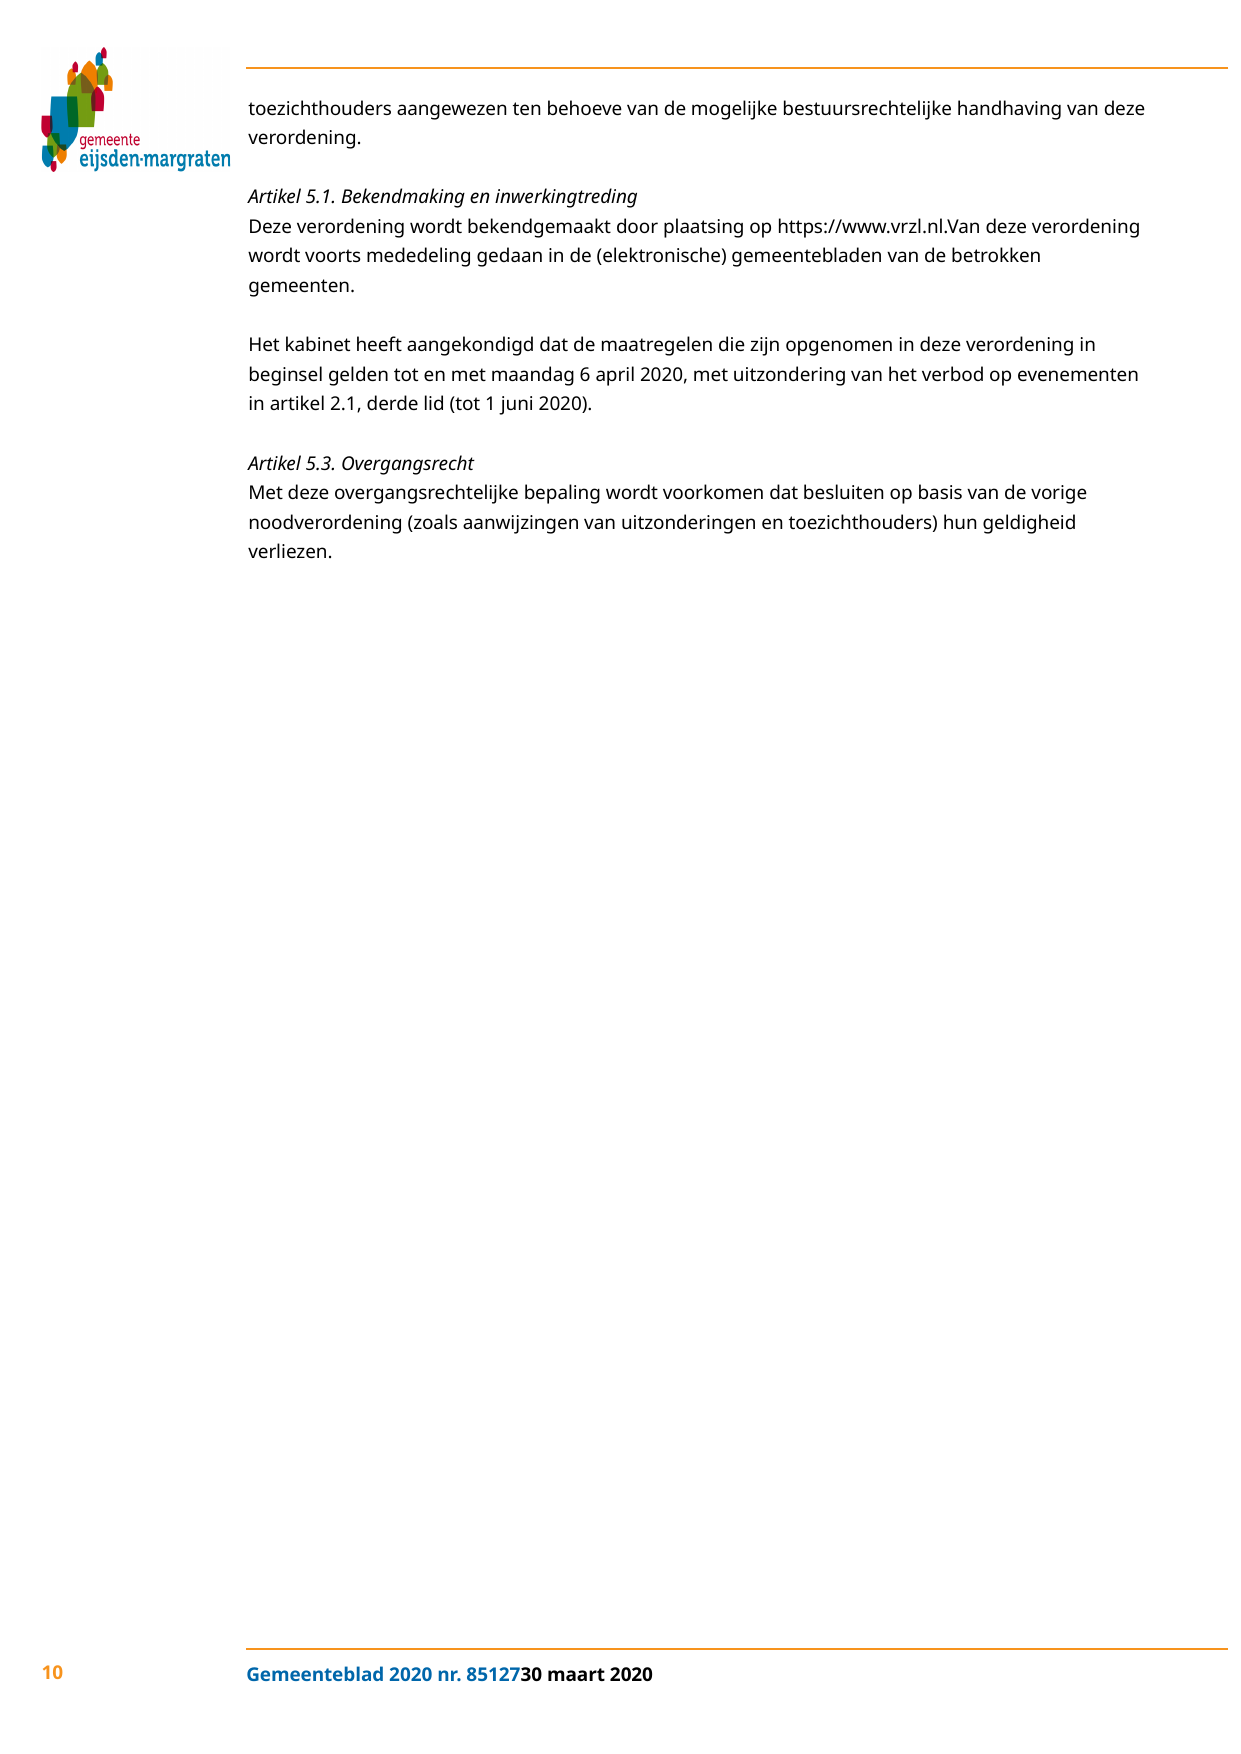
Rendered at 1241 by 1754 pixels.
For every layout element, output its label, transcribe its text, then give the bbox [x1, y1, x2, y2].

picture [41, 47, 231, 172]
text Deze verordening wordt bekendgemaakt door plaatsing op https://www.vrzl.nl.Van deze verordening wordt voorts mededeling gedaan in de (elektronische) gemeentebladen van de betrokken gemeenten. [248, 213, 1152, 298]
text Artikel 5.3. Overgangsrecht [248, 450, 1152, 476]
text toezichthouders aangewezen ten behoeve van de mogelijke bestuursrechtelijke handhaving van deze verordening. [248, 95, 1152, 150]
text Met deze overgangsrechtelijke bepaling wordt voorkomen dat besluiten op basis van de vorige noodverordening (zoals aanwijzingen van uitzonderingen en toezichthouders) hun geldigheid verliezen. [248, 479, 1152, 564]
text Artikel 5.1. Bekendmaking en inwerkingtreding [248, 183, 1152, 209]
text Het kabinet heeft aangekondigd dat de maatregelen die zijn opgenomen in deze verordening in beginsel gelden tot en met maandag 6 april 2020, met uitzondering van het verbod op evenementen in artikel 2.1, derde lid (tot 1 juni 2020). [248, 331, 1152, 416]
